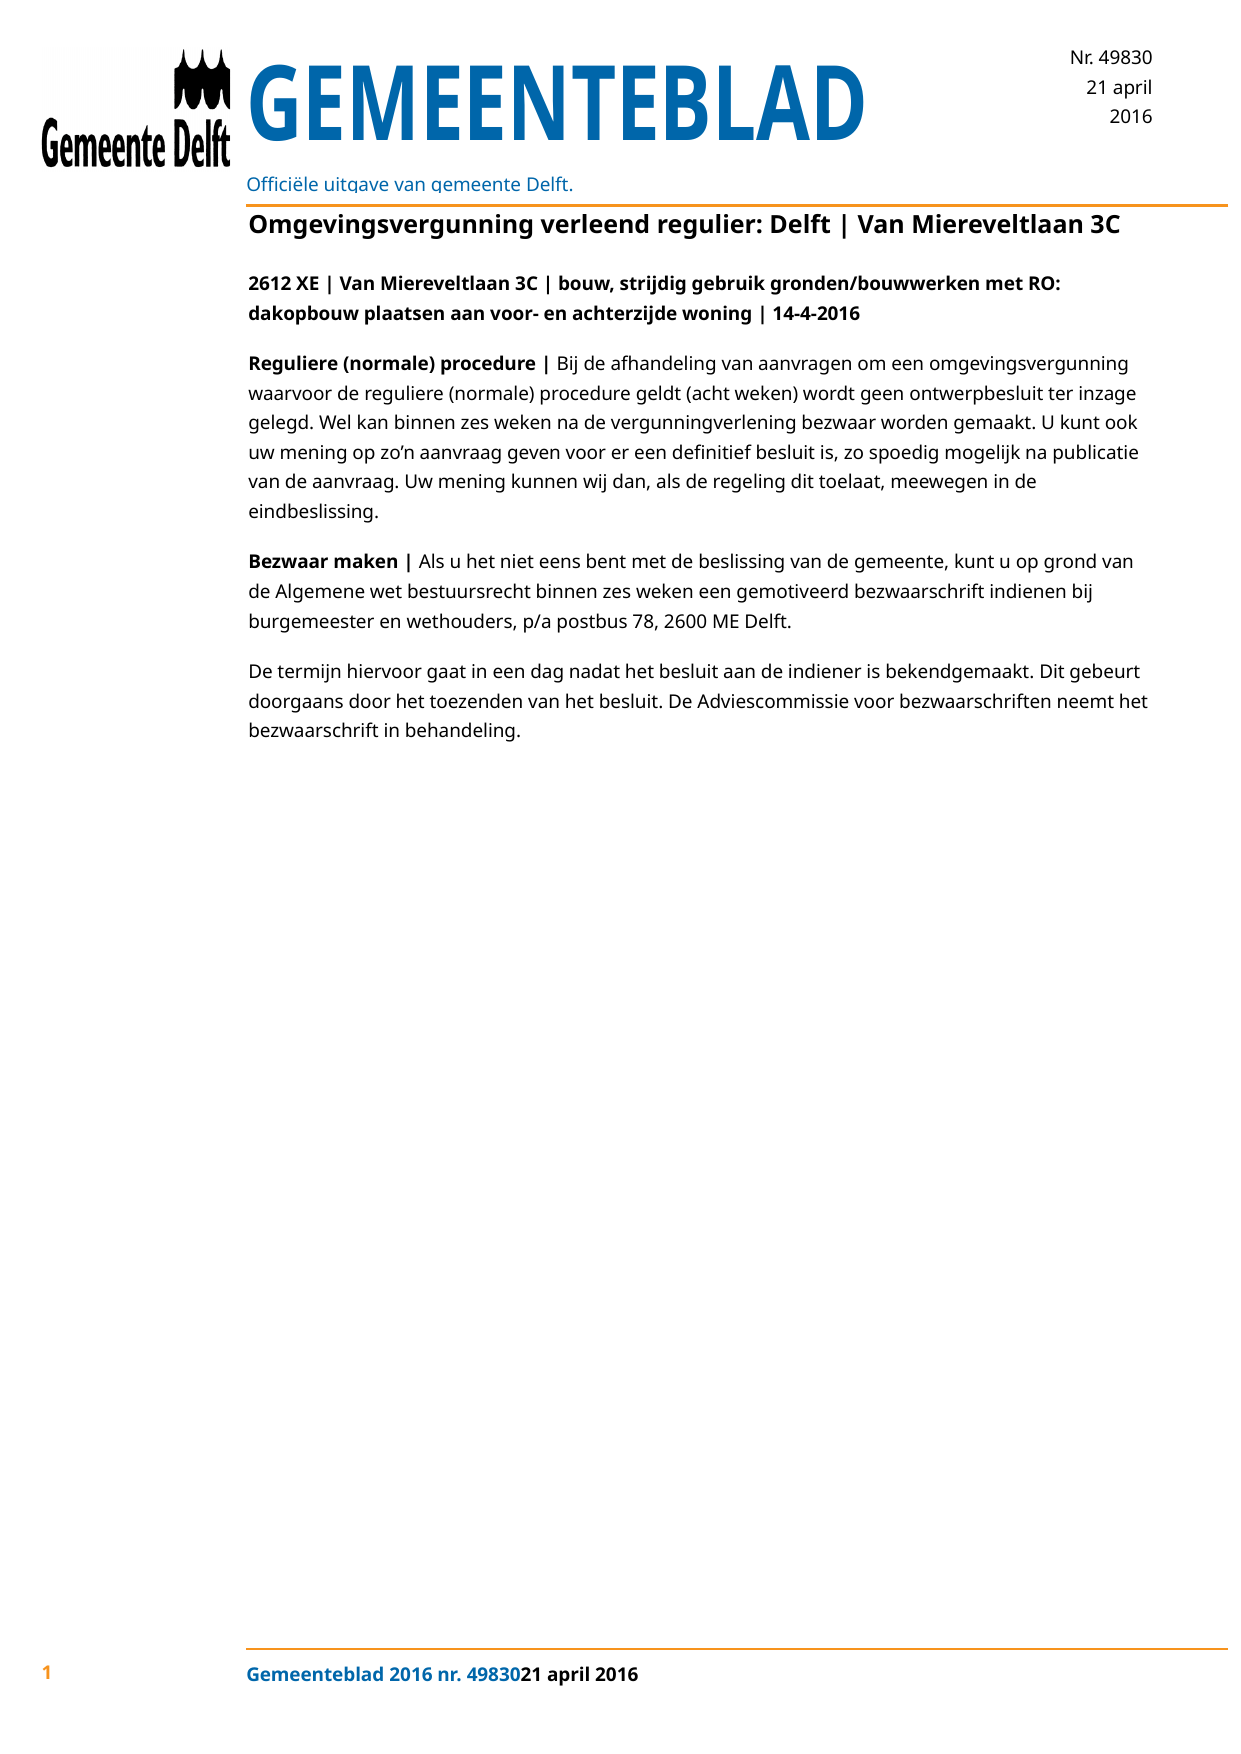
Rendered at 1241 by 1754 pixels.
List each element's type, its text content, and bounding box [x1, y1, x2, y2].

text Omgevingsvergunning verleend regulier: Delft | Van Miereveltlaan 3C [248, 207, 1152, 241]
picture [41, 47, 231, 172]
text Reguliere (normale) procedure | Bij de afhandeling van aanvragen om een omgevingsvergunning waarvoor de reguliere (normale) procedure geldt (acht weken) wordt geen ontwerpbesluit ter inzage gelegd. Wel kan binnen zes weken na de vergunningverlening bezwaar worden gemaakt. U kunt ook uw mening op zo’n aanvraag geven voor er een definitief besluit is, zo spoedig mogelijk na publicatie van de aanvraag. Uw mening kunnen wij dan, als de regeling dit toelaat, meewegen in de eindbeslissing. [248, 350, 1152, 524]
text De termijn hiervoor gaat in een dag nadat het besluit aan de indiener is bekendgemaakt. Dit gebeurt doorgaans door het toezenden van het besluit. De Adviescommissie voor bezwaarschriften neemt het bezwaarschrift in behandeling. [248, 658, 1152, 743]
text Bezwaar maken | Als u het niet eens bent met de beslissing van de gemeente, kunt u op grond van de Algemene wet bestuursrecht binnen zes weken een gemotiveerd bezwaarschrift indienen bij burgemeester en wethouders, p/a postbus 78, 2600 ME Delft. [248, 549, 1152, 633]
text 2612 XE | Van Miereveltlaan 3C | bouw, strijdig gebruik gronden/bouwwerken met RO: dakopbouw plaatsen aan voor- en achterzijde woning | 14-4-2016 [248, 270, 1152, 326]
